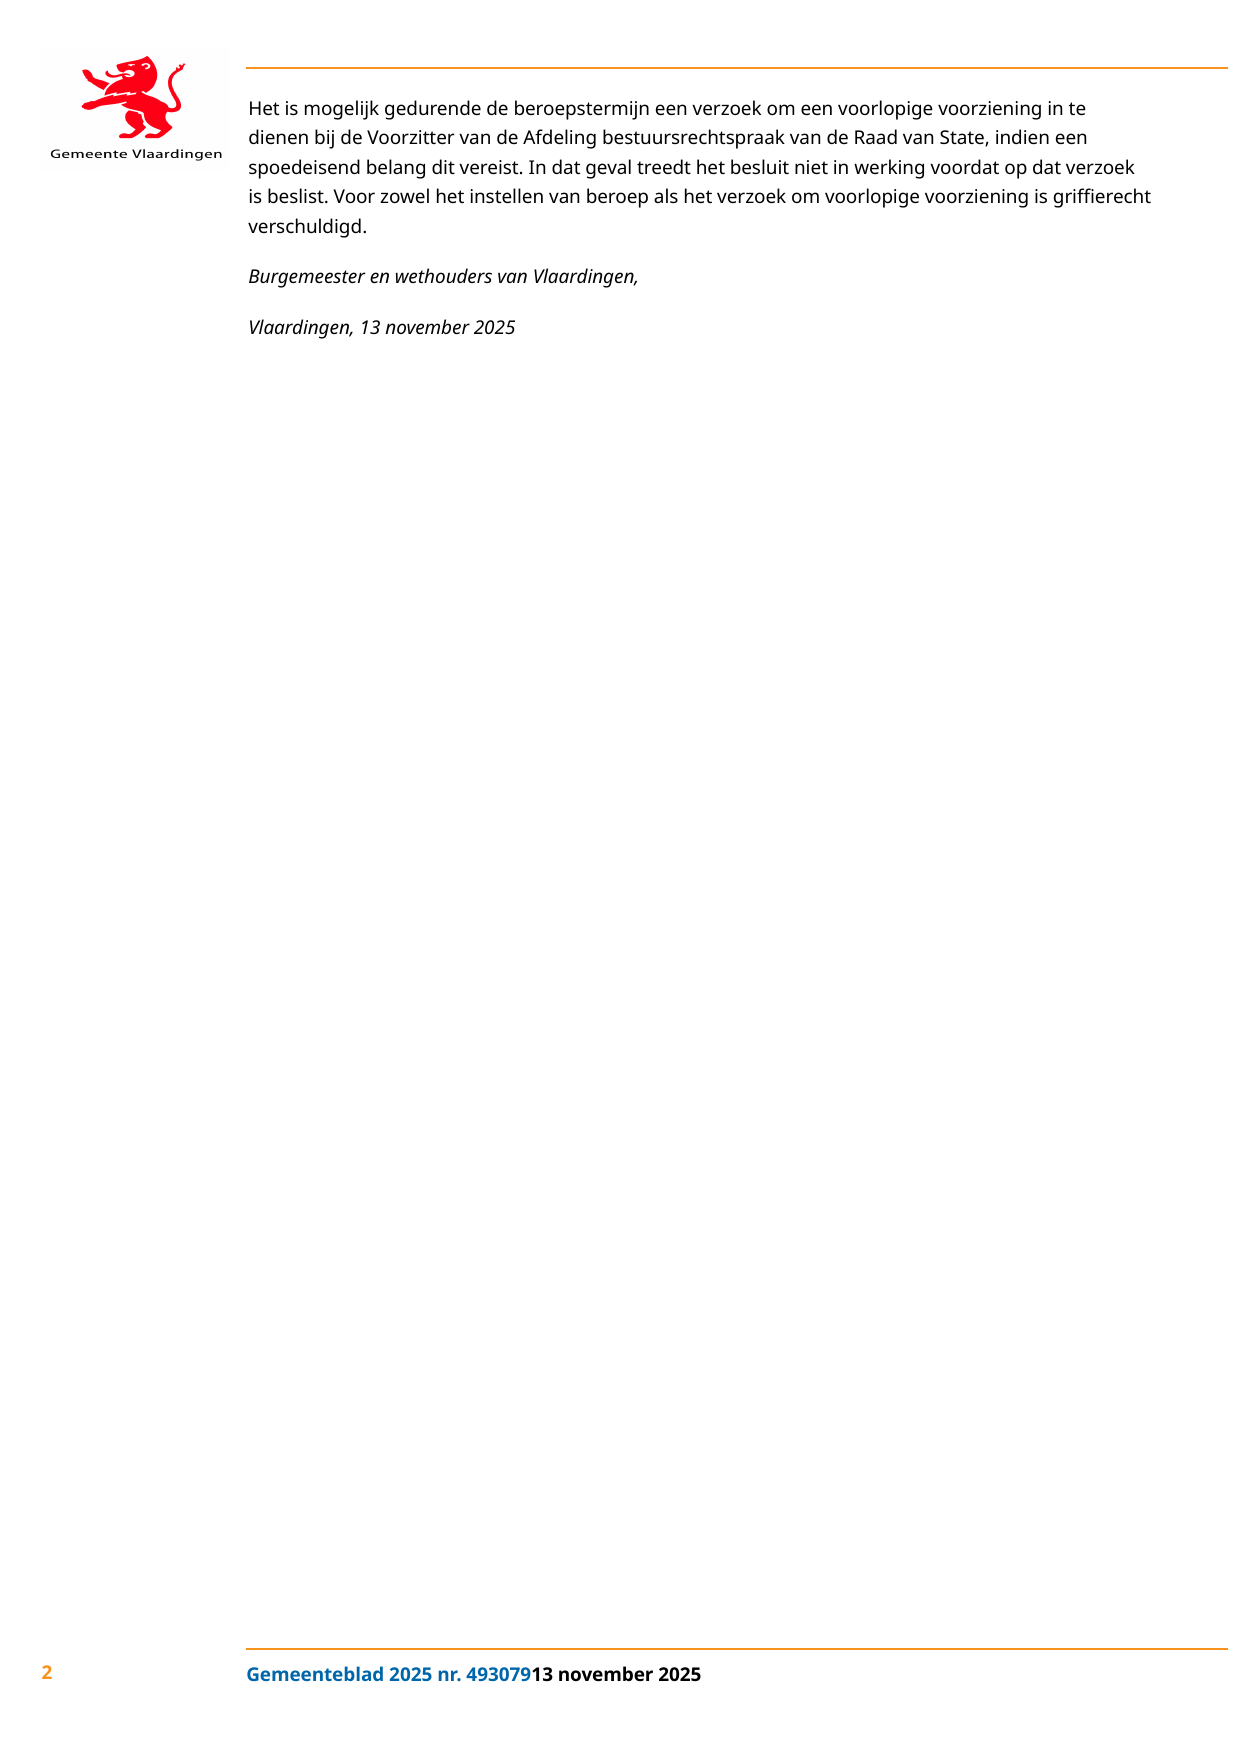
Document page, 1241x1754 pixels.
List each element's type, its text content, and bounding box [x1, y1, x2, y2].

text Vlaardingen, 13 november 2025 [248, 314, 1152, 340]
text Het is mogelijk gedurende de beroepstermijn een verzoek om een voorlopige voorziening in te dienen bij de Voorzitter van de Afdeling bestuursrechtspraak van de Raad van State, indien een spoedeisend belang dit vereist. In dat geval treedt het besluit niet in werking voordat op dat verzoek is beslist. Voor zowel het instellen van beroep als het verzoek om voorlopige voorziening is griffierecht verschuldigd. [248, 95, 1152, 239]
picture [41, 47, 231, 172]
text Burgemeester en wethouders van Vlaardingen, [248, 263, 1152, 289]
